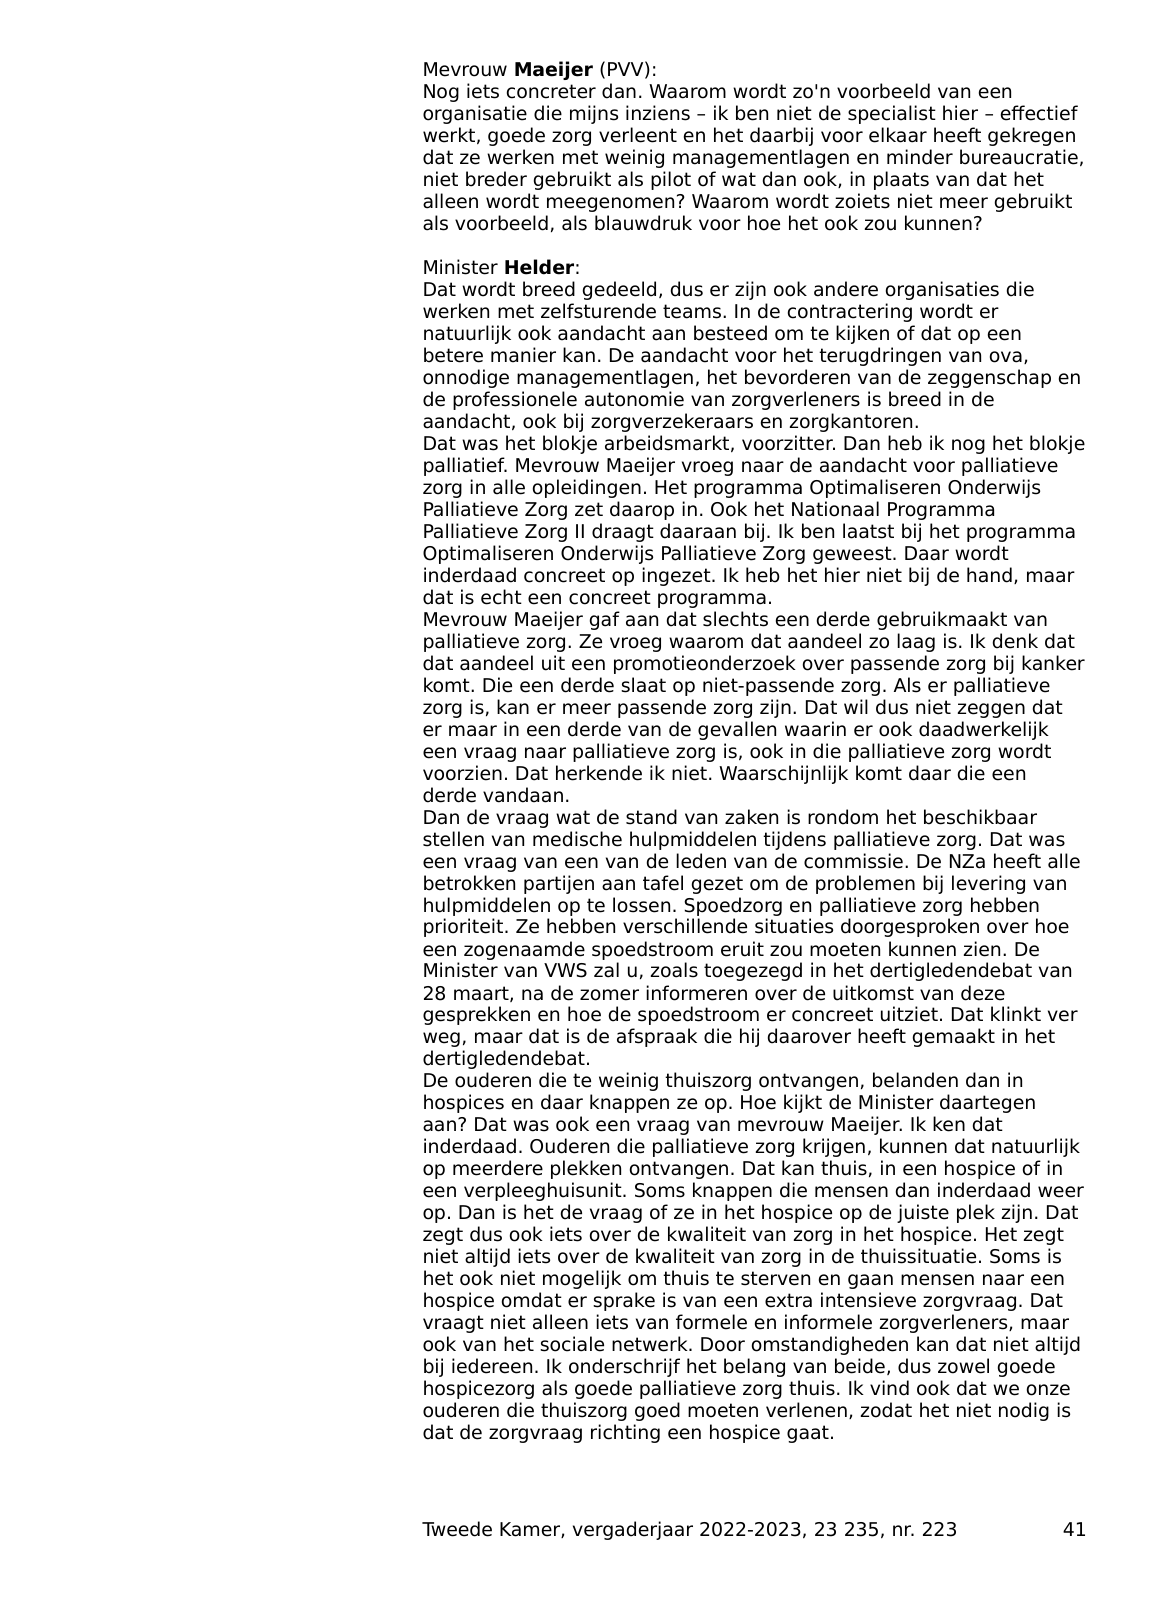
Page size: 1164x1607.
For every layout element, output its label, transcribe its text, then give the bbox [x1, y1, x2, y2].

text Mevrouw Maeijer (PVV): [422, 59, 1087, 81]
text Dat wordt breed gedeeld, dus er zijn ook andere organisaties die werken met zelfsturende teams. In de contractering wordt er natuurlijk ook aandacht aan besteed om te kijken of dat op een betere manier kan. De aandacht voor het terugdringen van ova, onnodige managementlagen, het bevorderen van de zeggenschap en de professionele autonomie van zorgverleners is breed in de aandacht, ook bij zorgverzekeraars en zorgkantoren. [422, 279, 1087, 433]
text Mevrouw Maeijer gaf aan dat slechts een derde gebruikmaakt van palliatieve zorg. Ze vroeg waarom dat aandeel zo laag is. Ik denk dat dat aandeel uit een promotieonderzoek over passende zorg bij kanker komt. Die een derde slaat op niet-passende zorg. Als er palliatieve zorg is, kan er meer passende zorg zijn. Dat wil dus niet zeggen dat er maar in een derde van de gevallen waarin er ook daadwerkelijk een vraag naar palliatieve zorg is, ook in die palliatieve zorg wordt voorzien. Dat herkende ik niet. Waarschijnlijk komt daar die een derde vandaan. [422, 609, 1087, 807]
text Nog iets concreter dan. Waarom wordt zo'n voorbeeld van een organisatie die mijns inziens – ik ben niet de specialist hier – effectief werkt, goede zorg verleent en het daarbij voor elkaar heeft gekregen dat ze werken met weinig managementlagen en minder bureaucratie, niet breder gebruikt als pilot of wat dan ook, in plaats van dat het alleen wordt meegenomen? Waarom wordt zoiets niet meer gebruikt als voorbeeld, als blauwdruk voor hoe het ook zou kunnen? [422, 81, 1087, 235]
text Dat was het blokje arbeidsmarkt, voorzitter. Dan heb ik nog het blokje palliatief. Mevrouw Maeijer vroeg naar de aandacht voor palliatieve zorg in alle opleidingen. Het programma Optimaliseren Onderwijs Palliatieve Zorg zet daarop in. Ook het Nationaal Programma Palliatieve Zorg II draagt daaraan bij. Ik ben laatst bij het programma Optimaliseren Onderwijs Palliatieve Zorg geweest. Daar wordt inderdaad concreet op ingezet. Ik heb het hier niet bij de hand, maar dat is echt een concreet programma. [422, 433, 1087, 609]
text Minister Helder: [422, 257, 1087, 279]
text Dan de vraag wat de stand van zaken is rondom het beschikbaar stellen van medische hulpmiddelen tijdens palliatieve zorg. Dat was een vraag van een van de leden van de commissie. De NZa heeft alle betrokken partijen aan tafel gezet om de problemen bij levering van hulpmiddelen op te lossen. Spoedzorg en palliatieve zorg hebben prioriteit. Ze hebben verschillende situaties doorgesproken over hoe een zogenaamde spoedstroom eruit zou moeten kunnen zien. De Minister van VWS zal u, zoals toegezegd in het dertigledendebat van 28 maart, na de zomer informeren over de uitkomst van deze gesprekken en hoe de spoedstroom er concreet uitziet. Dat klinkt ver weg, maar dat is de afspraak die hij daarover heeft gemaakt in het dertigledendebat. [422, 807, 1087, 1070]
text De ouderen die te weinig thuiszorg ontvangen, belanden dan in hospices en daar knappen ze op. Hoe kijkt de Minister daartegen aan? Dat was ook een vraag van mevrouw Maeijer. Ik ken dat inderdaad. Ouderen die palliatieve zorg krijgen, kunnen dat natuurlijk op meerdere plekken ontvangen. Dat kan thuis, in een hospice of in een verpleeghuisunit. Soms knappen die mensen dan inderdaad weer op. Dan is het de vraag of ze in het hospice op de juiste plek zijn. Dat zegt dus ook iets over de kwaliteit van zorg in het hospice. Het zegt niet altijd iets over de kwaliteit van zorg in de thuissituatie. Soms is het ook niet mogelijk om thuis te sterven en gaan mensen naar een hospice omdat er sprake is van een extra intensieve zorgvraag. Dat vraagt niet alleen iets van formele en informele zorgverleners, maar ook van het sociale netwerk. Door omstandigheden kan dat niet altijd bij iedereen. Ik onderschrijf het belang van beide, dus zowel goede hospicezorg als goede palliatieve zorg thuis. Ik vind ook dat we onze ouderen die thuiszorg goed moeten verlenen, zodat het niet nodig is dat de zorgvraag richting een hospice gaat. [422, 1070, 1087, 1444]
